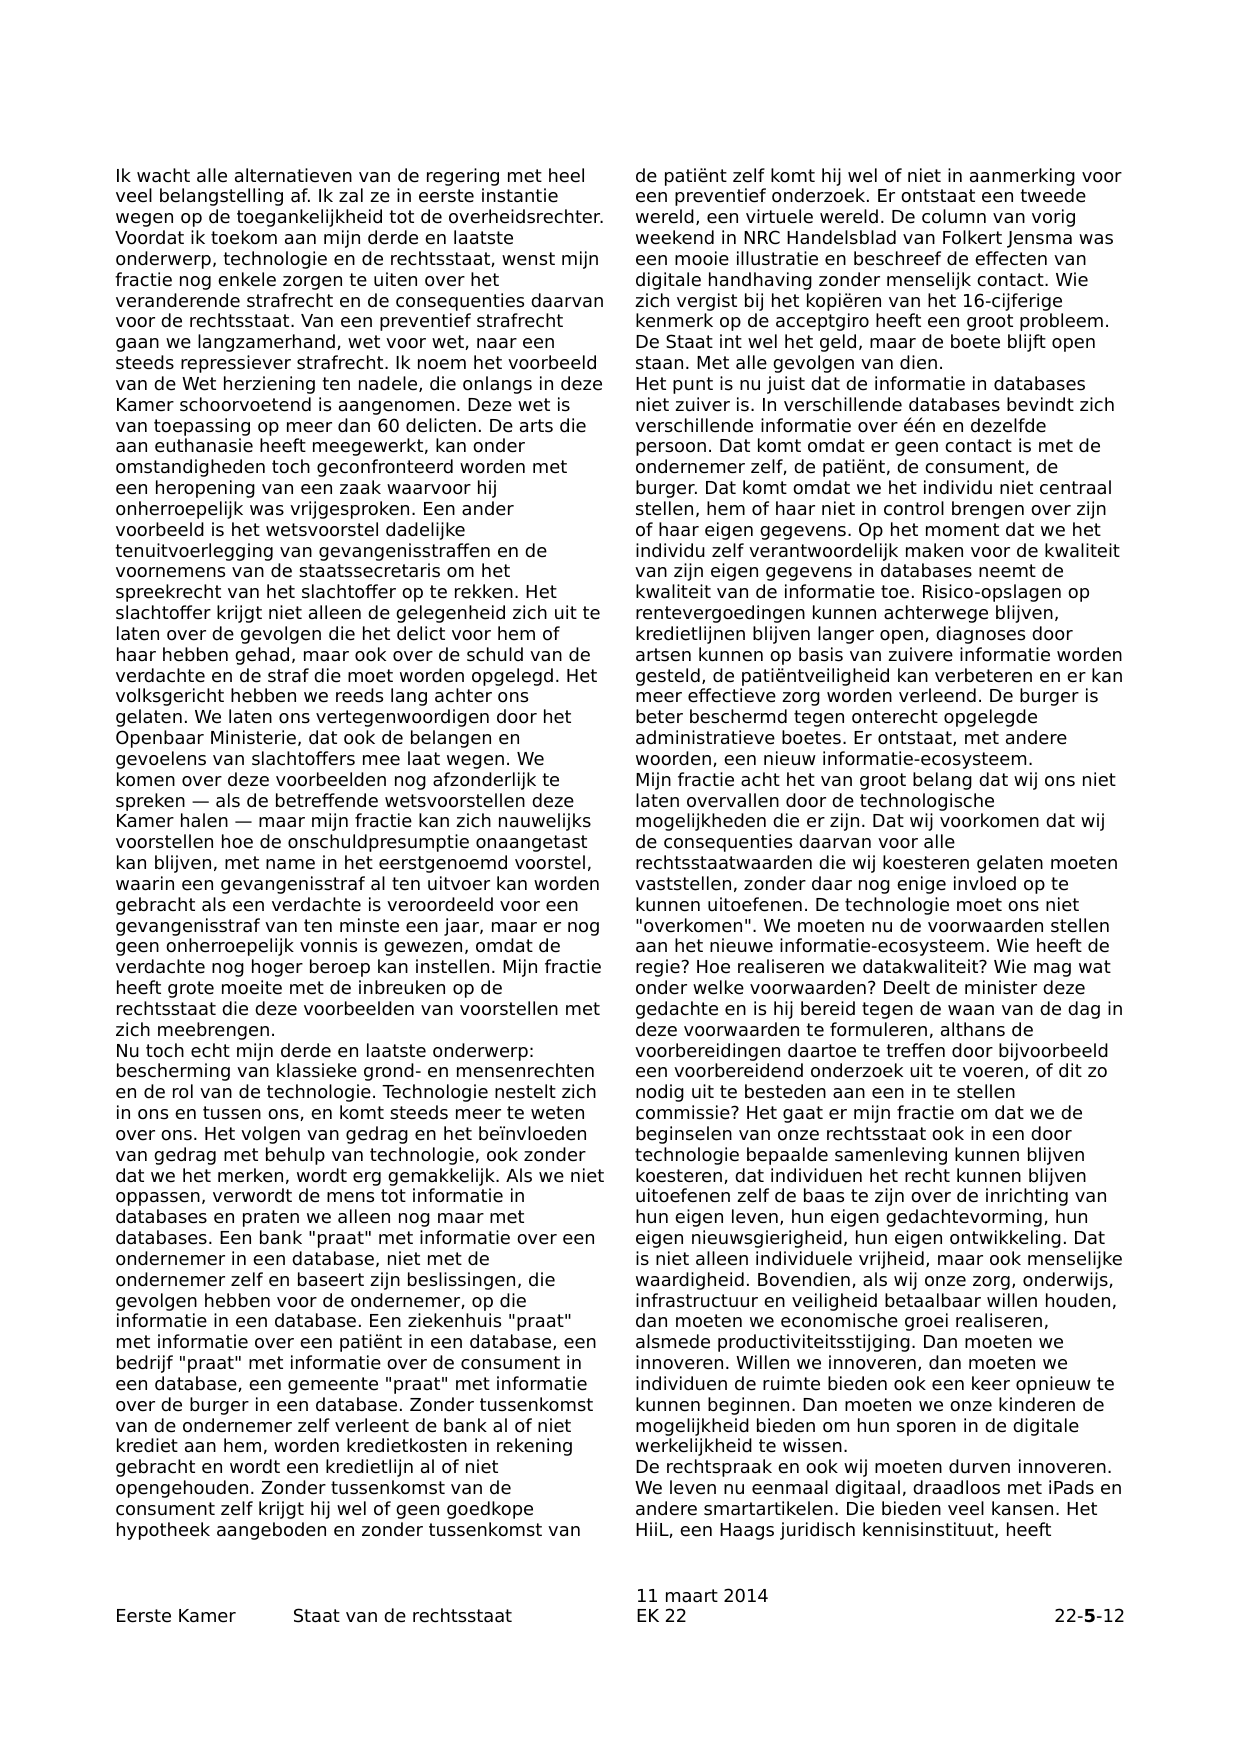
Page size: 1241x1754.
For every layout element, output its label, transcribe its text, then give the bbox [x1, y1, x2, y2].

text Nu toch echt mijn derde en laatste onderwerp: bescherming van klassieke grond- en mensenrechten en de rol van de technologie. Technologie nestelt zich in ons en tussen ons, en komt steeds meer te weten over ons. Het volgen van gedrag en het beïnvloeden van gedrag met behulp van technologie, ook zonder dat we het merken, wordt erg gemakkelijk. Als we niet oppassen, verwordt de mens tot informatie in databases en praten we alleen nog maar met databases. Een bank "praat" met informatie over een ondernemer in een database, niet met de ondernemer zelf en baseert zijn beslissingen, die gevolgen hebben voor de ondernemer, op die informatie in een database. Een ziekenhuis "praat" met informatie over een patiënt in een database, een bedrijf "praat" met informatie over de consument in een database, een gemeente "praat" met informatie over de burger in een database. Zonder tussenkomst van de ondernemer zelf verleent de bank al of niet krediet aan hem, worden kredietkosten in rekening gebracht en wordt een kredietlijn al of niet opengehouden. Zonder tussenkomst van de consument zelf krijgt hij wel of geen goedkope hypotheek aangeboden en zonder tussenkomst van [115, 1040, 605, 1540]
text De rechtspraak en ook wij moeten durven innoveren. We leven nu eenmaal digitaal, draadloos met iPads en andere smartartikelen. Die bieden veel kansen. Het HiiL, een Haags juridisch kennisinstituut, heeft [635, 1457, 1125, 1540]
text de patiënt zelf komt hij wel of niet in aanmerking voor een preventief onderzoek. Er ontstaat een tweede wereld, een virtuele wereld. De column van vorig weekend in NRC Handelsblad van Folkert Jensma was een mooie illustratie en beschreef de effecten van digitale handhaving zonder menselijk contact. Wie zich vergist bij het kopiëren van het 16-cijferige kenmerk op de acceptgiro heeft een groot probleem. De Staat int wel het geld, maar de boete blijft open staan. Met alle gevolgen van dien. [635, 165, 1125, 374]
text Ik wacht alle alternatieven van de regering met heel veel belangstelling af. Ik zal ze in eerste instantie wegen op de toegankelijkheid tot de overheidsrechter. [115, 165, 605, 228]
text Mijn fractie acht het van groot belang dat wij ons niet laten overvallen door de technologische mogelijkheden die er zijn. Dat wij voorkomen dat wij de consequenties daarvan voor alle rechtsstaatwaarden die wij koesteren gelaten moeten vaststellen, zonder daar nog enige invloed op te kunnen uitoefenen. De technologie moet ons niet "overkomen". We moeten nu de voorwaarden stellen aan het nieuwe informatie-ecosysteem. Wie heeft de regie? Hoe realiseren we datakwaliteit? Wie mag wat onder welke voorwaarden? Deelt de minister deze gedachte en is hij bereid tegen de waan van de dag in deze voorwaarden te formuleren, althans de voorbereidingen daartoe te treffen door bijvoorbeeld een voorbereidend onderzoek uit te voeren, of dit zo nodig uit te besteden aan een in te stellen commissie? Het gaat er mijn fractie om dat we de beginselen van onze rechtsstaat ook in een door technologie bepaalde samenleving kunnen blijven koesteren, dat individuen het recht kunnen blijven uitoefenen zelf de baas te zijn over de inrichting van hun eigen leven, hun eigen gedachtevorming, hun eigen nieuwsgierigheid, hun eigen ontwikkeling. Dat is niet alleen individuele vrijheid, maar ook menselijke waardigheid. Bovendien, als wij onze zorg, onderwijs, infrastructuur en veiligheid betaalbaar willen houden, dan moeten we economische groei realiseren, alsmede productiviteitsstijging. Dan moeten we innoveren. Willen we innoveren, dan moeten we individuen de ruimte bieden ook een keer opnieuw te kunnen beginnen. Dan moeten we onze kinderen de mogelijkheid bieden om hun sporen in de digitale werkelijkheid te wissen. [635, 769, 1125, 1457]
text Voordat ik toekom aan mijn derde en laatste onderwerp, technologie en de rechtsstaat, wenst mijn fractie nog enkele zorgen te uiten over het veranderende strafrecht en de consequenties daarvan voor de rechtsstaat. Van een preventief strafrecht gaan we langzamerhand, wet voor wet, naar een steeds repressiever strafrecht. Ik noem het voorbeeld van de Wet herziening ten nadele, die onlangs in deze Kamer schoorvoetend is aangenomen. Deze wet is van toepassing op meer dan 60 delicten. De arts die aan euthanasie heeft meegewerkt, kan onder omstandigheden toch geconfronteerd worden met een heropening van een zaak waarvoor hij onherroepelijk was vrijgesproken. Een ander voorbeeld is het wetsvoorstel dadelijke tenuitvoerlegging van gevangenisstraffen en de voornemens van de staatssecretaris om het spreekrecht van het slachtoffer op te rekken. Het slachtoffer krijgt niet alleen de gelegenheid zich uit te laten over de gevolgen die het delict voor hem of haar hebben gehad, maar ook over de schuld van de verdachte en de straf die moet worden opgelegd. Het volksgericht hebben we reeds lang achter ons gelaten. We laten ons vertegenwoordigen door het Openbaar Ministerie, dat ook de belangen en gevoelens van slachtoffers mee laat wegen. We komen over deze voorbeelden nog afzonderlijk te spreken — als de betreffende wetsvoorstellen deze Kamer halen — maar mijn fractie kan zich nauwelijks voorstellen hoe de onschuldpresumptie onaangetast kan blijven, met name in het eerstgenoemd voorstel, waarin een gevangenisstraf al ten uitvoer kan worden gebracht als een verdachte is veroordeeld voor een gevangenisstraf van ten minste een jaar, maar er nog geen onherroepelijk vonnis is gewezen, omdat de verdachte nog hoger beroep kan instellen. Mijn fractie heeft grote moeite met de inbreuken op de rechtsstaat die deze voorbeelden van voorstellen met zich meebrengen. [115, 228, 605, 1040]
text Het punt is nu juist dat de informatie in databases niet zuiver is. In verschillende databases bevindt zich verschillende informatie over één en dezelfde persoon. Dat komt omdat er geen contact is met de ondernemer zelf, de patiënt, de consument, de burger. Dat komt omdat we het individu niet centraal stellen, hem of haar niet in control brengen over zijn of haar eigen gegevens. Op het moment dat we het individu zelf verantwoordelijk maken voor de kwaliteit van zijn eigen gegevens in databases neemt de kwaliteit van de informatie toe. Risico-opslagen op rentevergoedingen kunnen achterwege blijven, kredietlijnen blijven langer open, diagnoses door artsen kunnen op basis van zuivere informatie worden gesteld, de patiëntveiligheid kan verbeteren en er kan meer effectieve zorg worden verleend. De burger is beter beschermd tegen onterecht opgelegde administratieve boetes. Er ontstaat, met andere woorden, een nieuw informatie-ecosysteem. [635, 374, 1125, 769]
